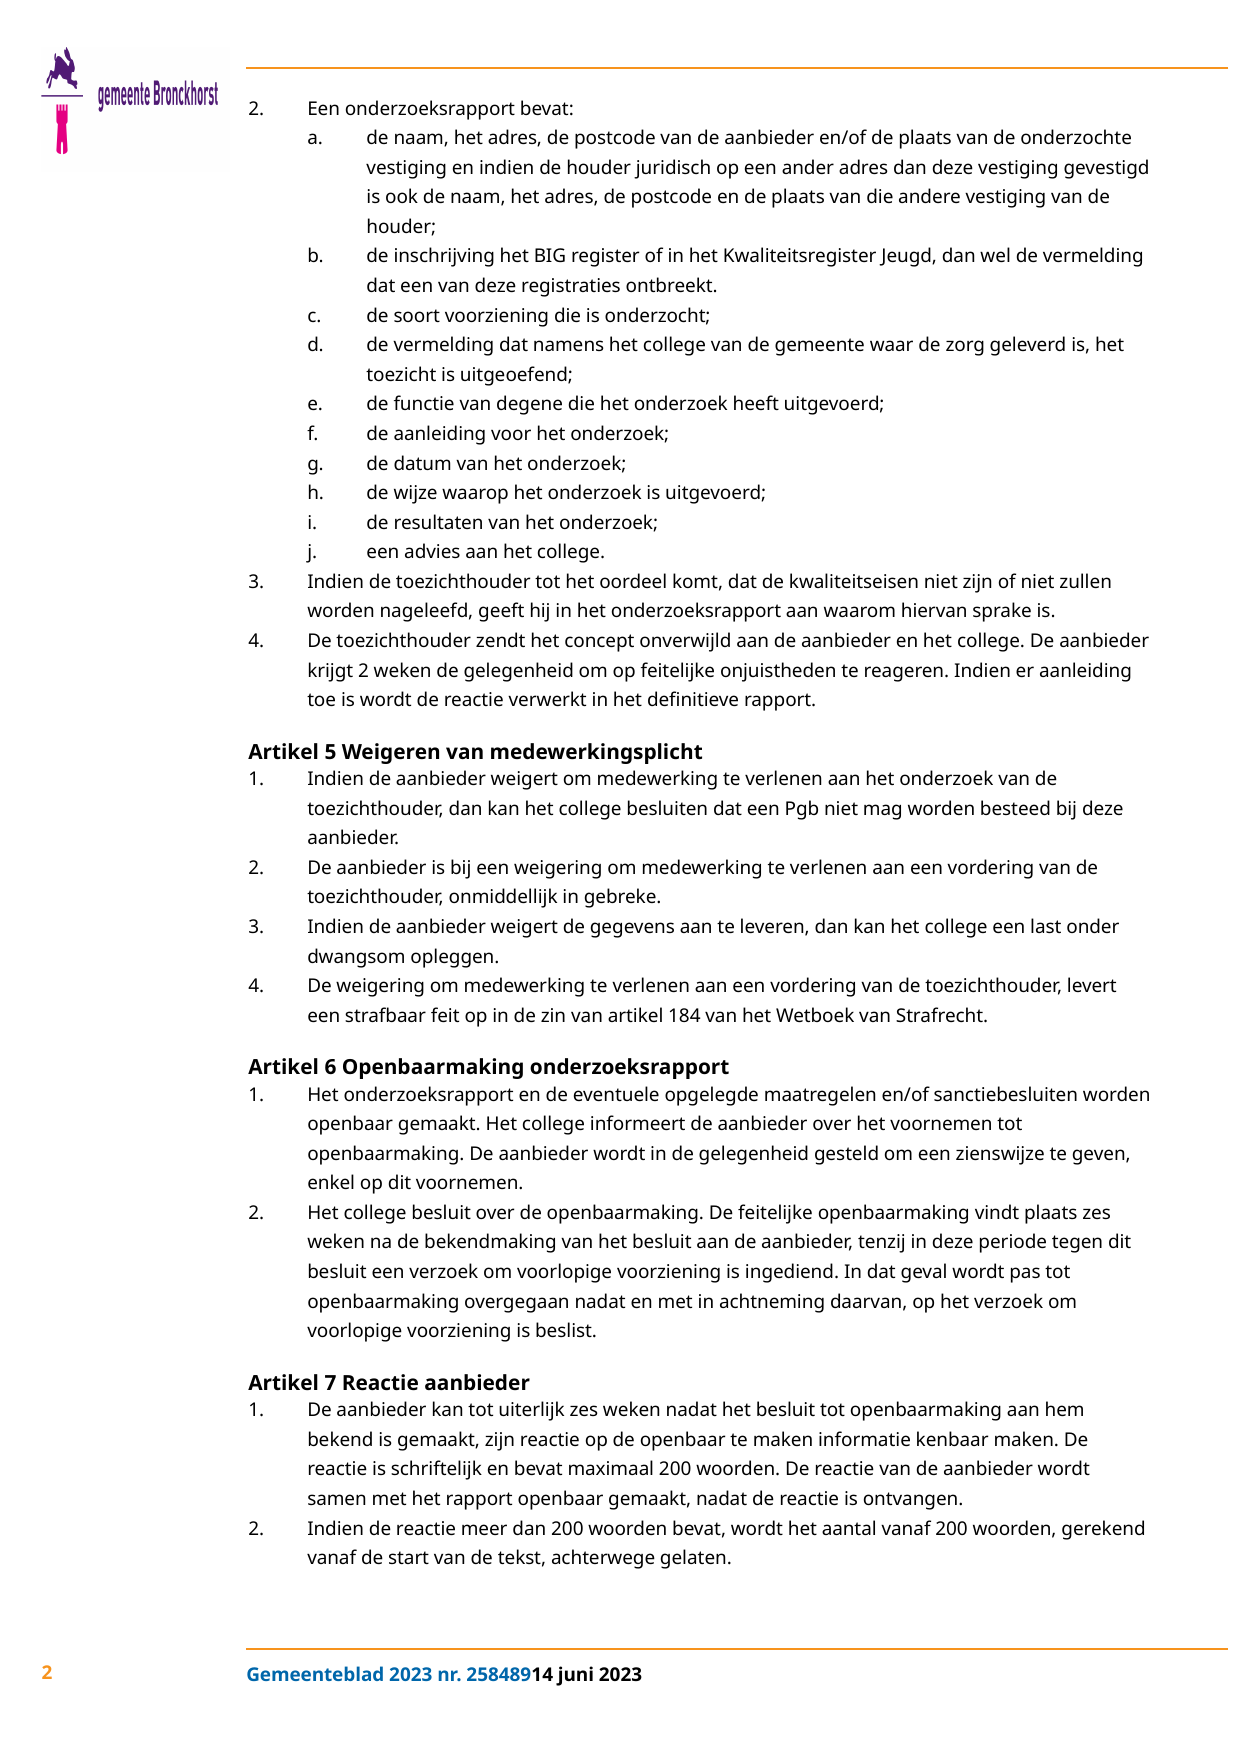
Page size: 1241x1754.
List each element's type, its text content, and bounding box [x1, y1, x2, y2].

list Indien de toezichthouder tot het oordeel komt, dat de kwaliteitseisen niet zijn of niet zullen worden nageleefd, geeft hij in het onderzoeksrapport aan waarom hiervan sprake is. [248, 568, 1152, 623]
list de naam, het adres, de postcode van de aanbieder en/of de plaats van de onderzochte vestiging en indien de houder juridisch op een ander adres dan deze vestiging gevestigd is ook de naam, het adres, de postcode en de plaats van die andere vestiging van de houder; [307, 124, 1152, 239]
list De aanbieder kan tot uiterlijk zes weken nadat het besluit tot openbaarmaking aan hem bekend is gemaakt, zijn reactie op de openbaar te maken informatie kenbaar maken. De reactie is schriftelijk en bevat maximaal 200 woorden. De reactie van de aanbieder wordt samen met het rapport openbaar gemaakt, nadat de reactie is ontvangen. [248, 1396, 1152, 1511]
list Indien de aanbieder weigert de gegevens aan te leveren, dan kan het college een last onder dwangsom opleggen. [248, 913, 1152, 968]
list de inschrijving het BIG register of in het Kwaliteitsregister Jeugd, dan wel de vermelding dat een van deze registraties ontbreekt. [307, 243, 1152, 298]
list Het onderzoeksrapport en de eventuele opgelegde maatregelen en/of sanctiebesluiten worden openbaar gemaakt. Het college informeert de aanbieder over het voornemen tot openbaarmaking. De aanbieder wordt in de gelegenheid gesteld om een zienswijze te geven, enkel op dit voornemen. [248, 1081, 1152, 1195]
text Artikel 7 Reactie aanbieder [248, 1368, 1152, 1396]
list Het college besluit over de openbaarmaking. De feitelijke openbaarmaking vindt plaats zes weken na de bekendmaking van het besluit aan de aanbieder, tenzij in deze periode tegen dit besluit een verzoek om voorlopige voorziening is ingediend. In dat geval wordt pas tot openbaarmaking overgegaan nadat en met in achtneming daarvan, op het verzoek om voorlopige voorziening is beslist. [248, 1199, 1152, 1343]
picture [41, 47, 231, 172]
list De aanbieder is bij een weigering om medewerking te verlenen aan een vordering van de toezichthouder, onmiddellijk in gebreke. [248, 854, 1152, 909]
list Indien de aanbieder weigert om medewerking te verlenen aan het onderzoek van de toezichthouder, dan kan het college besluiten dat een Pgb niet mag worden besteed bij deze aanbieder. [248, 765, 1152, 850]
list de aanleiding voor het onderzoek; [307, 420, 1152, 446]
list de functie van degene die het onderzoek heeft uitgevoerd; [307, 391, 1152, 416]
list een advies aan het college. [307, 538, 1152, 564]
text Artikel 5 Weigeren van medewerkingsplicht [248, 737, 1152, 765]
list de soort voorziening die is onderzocht; [307, 302, 1152, 328]
list Een onderzoeksrapport bevat: [248, 95, 1152, 121]
list De toezichthouder zendt het concept onverwijld aan de aanbieder en het college. De aanbieder krijgt 2 weken de gelegenheid om op feitelijke onjuistheden te reageren. Indien er aanleiding toe is wordt de reactie verwerkt in het definitieve rapport. [248, 627, 1152, 712]
list de wijze waarop het onderzoek is uitgevoerd; [307, 479, 1152, 505]
list de resultaten van het onderzoek; [307, 509, 1152, 535]
text Artikel 6 Openbaarmaking onderzoeksrapport [248, 1052, 1152, 1081]
list De weigering om medewerking te verlenen aan een vordering van de toezichthouder, levert een strafbaar feit op in de zin van artikel 184 van het Wetboek van Strafrecht. [248, 972, 1152, 1028]
list Indien de reactie meer dan 200 woorden bevat, wordt het aantal vanaf 200 woorden, gerekend vanaf de start van de tekst, achterwege gelaten. [248, 1515, 1152, 1570]
list de datum van het onderzoek; [307, 450, 1152, 476]
list de vermelding dat namens het college van de gemeente waar de zorg geleverd is, het toezicht is uitgeoefend; [307, 331, 1152, 387]
